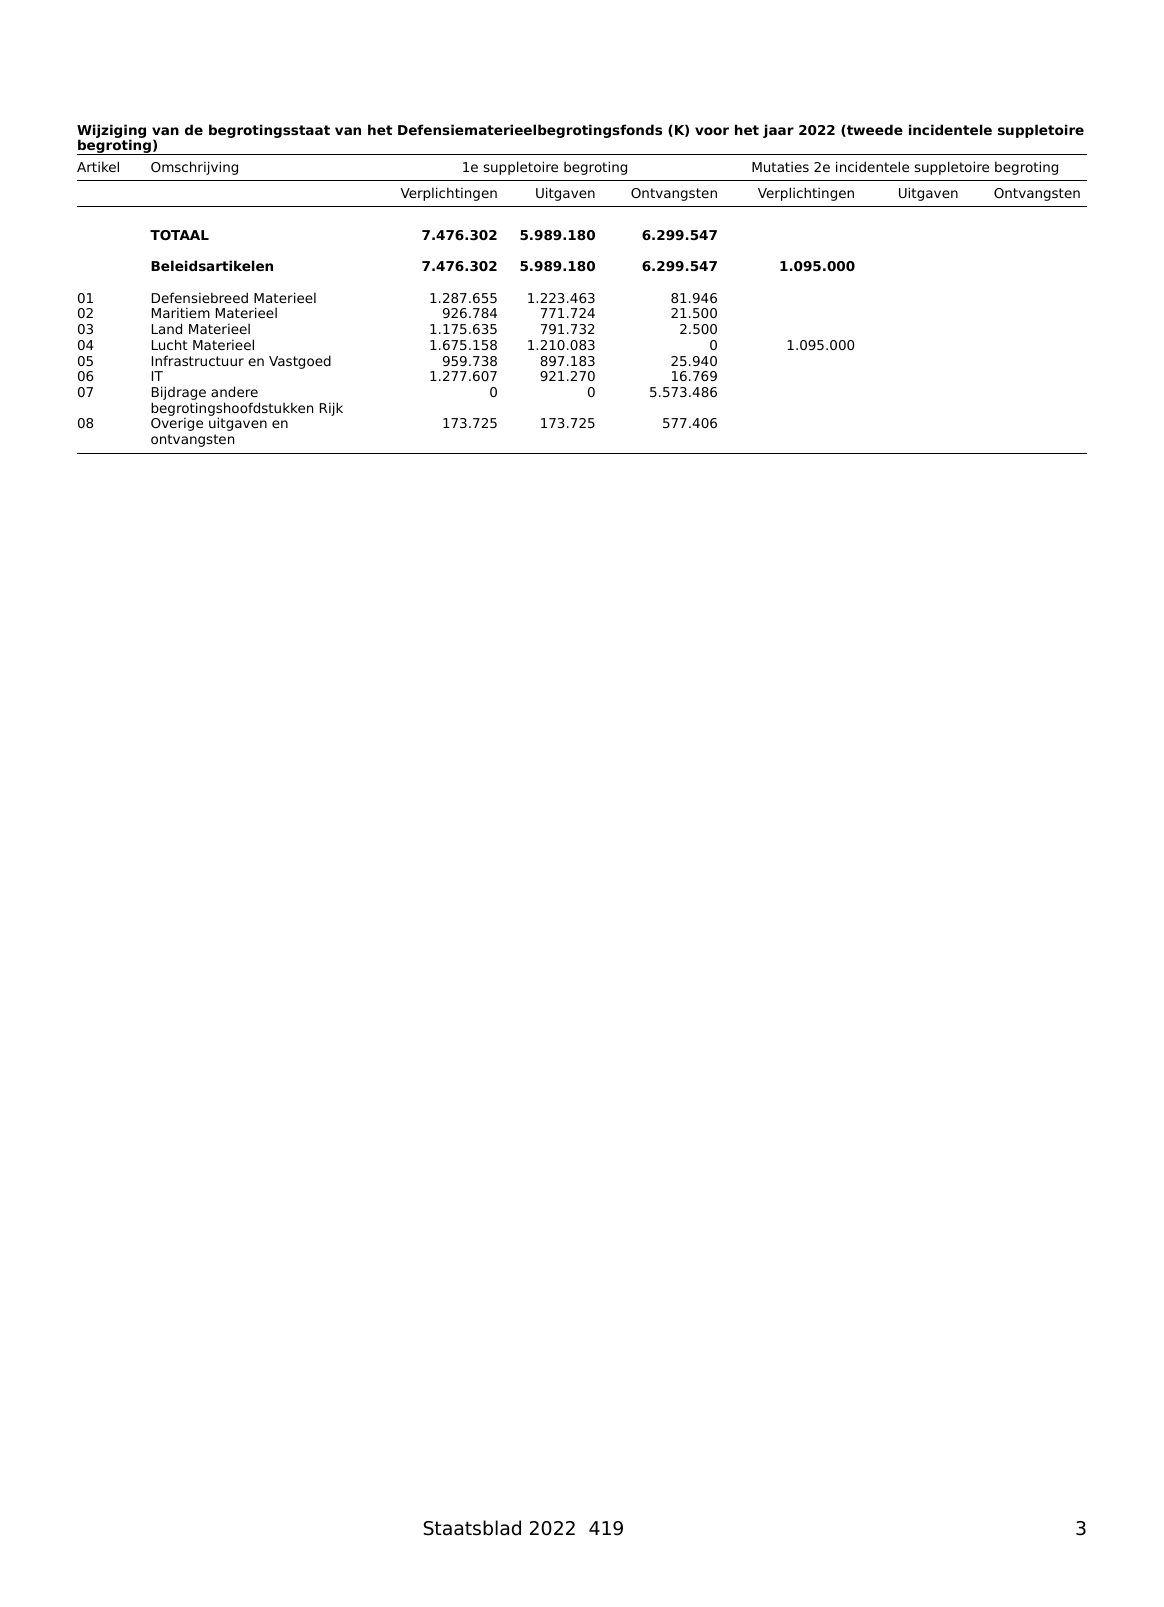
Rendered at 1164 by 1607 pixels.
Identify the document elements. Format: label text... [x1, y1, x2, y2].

table_cell Defensiebreed Materieel [144, 290, 366, 306]
table_cell [861, 259, 964, 275]
table_cell 03 [77, 322, 144, 338]
table_cell 0 [504, 385, 601, 416]
table_cell [964, 228, 1087, 243]
table_cell Verplichtingen [366, 181, 503, 206]
table_cell [861, 290, 964, 306]
table_cell 1.675.158 [366, 338, 503, 353]
table_cell [964, 243, 1087, 259]
table_cell 791.732 [504, 322, 601, 338]
table_cell [861, 385, 964, 416]
table_cell 01 [77, 290, 144, 306]
table_cell Uitgaven [861, 181, 964, 206]
table_cell Verplichtingen [724, 181, 861, 206]
table_cell 959.738 [366, 353, 503, 369]
table_cell [504, 275, 601, 290]
table_cell [861, 322, 964, 338]
table_cell Beleidsartikelen [144, 259, 366, 275]
table_cell [601, 243, 724, 259]
table_cell [861, 416, 964, 452]
table_cell 771.724 [504, 306, 601, 322]
table_cell 1.095.000 [724, 338, 861, 353]
table_cell TOTAAL [144, 228, 366, 243]
table_cell Land Materieel [144, 322, 366, 338]
table_cell 1.277.607 [366, 369, 503, 385]
table_cell [144, 207, 366, 227]
table_cell [504, 243, 601, 259]
table_cell 21.500 [601, 306, 724, 322]
table_cell Ontvangsten [964, 181, 1087, 206]
table_cell [724, 228, 861, 243]
table_cell 08 [77, 416, 144, 452]
table_cell [724, 353, 861, 369]
table_cell 04 [77, 338, 144, 353]
table_cell Mutaties 2e incidentele suppletoire begroting [724, 155, 1087, 180]
table_cell 173.725 [366, 416, 503, 452]
table_cell 926.784 [366, 306, 503, 322]
table_cell 16.769 [601, 369, 724, 385]
table_cell [77, 228, 144, 243]
table_cell [144, 243, 366, 259]
table_cell [144, 275, 366, 290]
table_cell Maritiem Materieel [144, 306, 366, 322]
table_cell 7.476.302 [366, 259, 503, 275]
table_cell [724, 322, 861, 338]
table_cell 173.725 [504, 416, 601, 452]
table_cell 1.095.000 [724, 259, 861, 275]
table_cell [724, 369, 861, 385]
table_cell 1e suppletoire begroting [366, 155, 724, 180]
table_cell [861, 369, 964, 385]
table_header Wijziging van de begrotingsstaat van het Defensiematerieelbegrotingsfonds (K) voor het jaar 2022 (tweede incidentele suppletoire begroting) [77, 122, 1087, 154]
table_cell [964, 259, 1087, 275]
table_cell [861, 338, 964, 353]
table_cell [861, 207, 964, 227]
table_cell [964, 338, 1087, 353]
table_cell Infrastructuur en Vastgoed [144, 353, 366, 369]
table_cell 02 [77, 306, 144, 322]
table_cell [861, 243, 964, 259]
table_cell [77, 207, 144, 227]
table_cell [144, 181, 366, 206]
table_cell 5.989.180 [504, 228, 601, 243]
table_cell [964, 275, 1087, 290]
table_cell [861, 353, 964, 369]
table_cell [77, 275, 144, 290]
table_cell [366, 207, 503, 227]
table_cell 25.940 [601, 353, 724, 369]
table_cell 1.175.635 [366, 322, 503, 338]
table_cell [77, 181, 144, 206]
table_cell [724, 275, 861, 290]
table_cell 1.210.083 [504, 338, 601, 353]
table_cell [964, 353, 1087, 369]
table_cell [964, 207, 1087, 227]
table_cell Ontvangsten [601, 181, 724, 206]
table_cell 0 [366, 385, 503, 416]
table_cell 07 [77, 385, 144, 416]
table_cell [861, 275, 964, 290]
table_cell 897.183 [504, 353, 601, 369]
table_cell 6.299.547 [601, 228, 724, 243]
table_cell [601, 207, 724, 227]
table_cell 81.946 [601, 290, 724, 306]
table_cell 2.500 [601, 322, 724, 338]
table_cell Lucht Materieel [144, 338, 366, 353]
table_cell 1.223.463 [504, 290, 601, 306]
table_cell 5.989.180 [504, 259, 601, 275]
table_cell [504, 207, 601, 227]
table_cell Overige uitgaven en ontvangsten [144, 416, 366, 452]
table_cell [724, 306, 861, 322]
table_cell [964, 416, 1087, 452]
table_cell 6.299.547 [601, 259, 724, 275]
table_cell IT [144, 369, 366, 385]
table_cell [964, 306, 1087, 322]
table_cell 0 [601, 338, 724, 353]
table_cell [724, 207, 861, 227]
table_cell 5.573.486 [601, 385, 724, 416]
table_cell [861, 306, 964, 322]
table_cell [724, 243, 861, 259]
table_cell Omschrijving [144, 155, 366, 180]
table_cell 7.476.302 [366, 228, 503, 243]
table_cell Bijdrage andere begrotingshoofdstukken Rijk [144, 385, 366, 416]
table_cell 1.287.655 [366, 290, 503, 306]
table_cell [601, 275, 724, 290]
table_cell [724, 290, 861, 306]
table_cell [964, 369, 1087, 385]
table_cell Uitgaven [504, 181, 601, 206]
table_cell [861, 228, 964, 243]
table_cell [366, 275, 503, 290]
table_cell Artikel [77, 155, 144, 180]
table_cell [964, 290, 1087, 306]
table_cell 577.406 [601, 416, 724, 452]
table_cell [366, 243, 503, 259]
table_cell [964, 322, 1087, 338]
table_cell [77, 243, 144, 259]
table_cell [77, 259, 144, 275]
table_cell 921.270 [504, 369, 601, 385]
table_cell [964, 385, 1087, 416]
table_cell 06 [77, 369, 144, 385]
table_cell 05 [77, 353, 144, 369]
table_cell [724, 385, 861, 416]
table_cell [724, 416, 861, 452]
